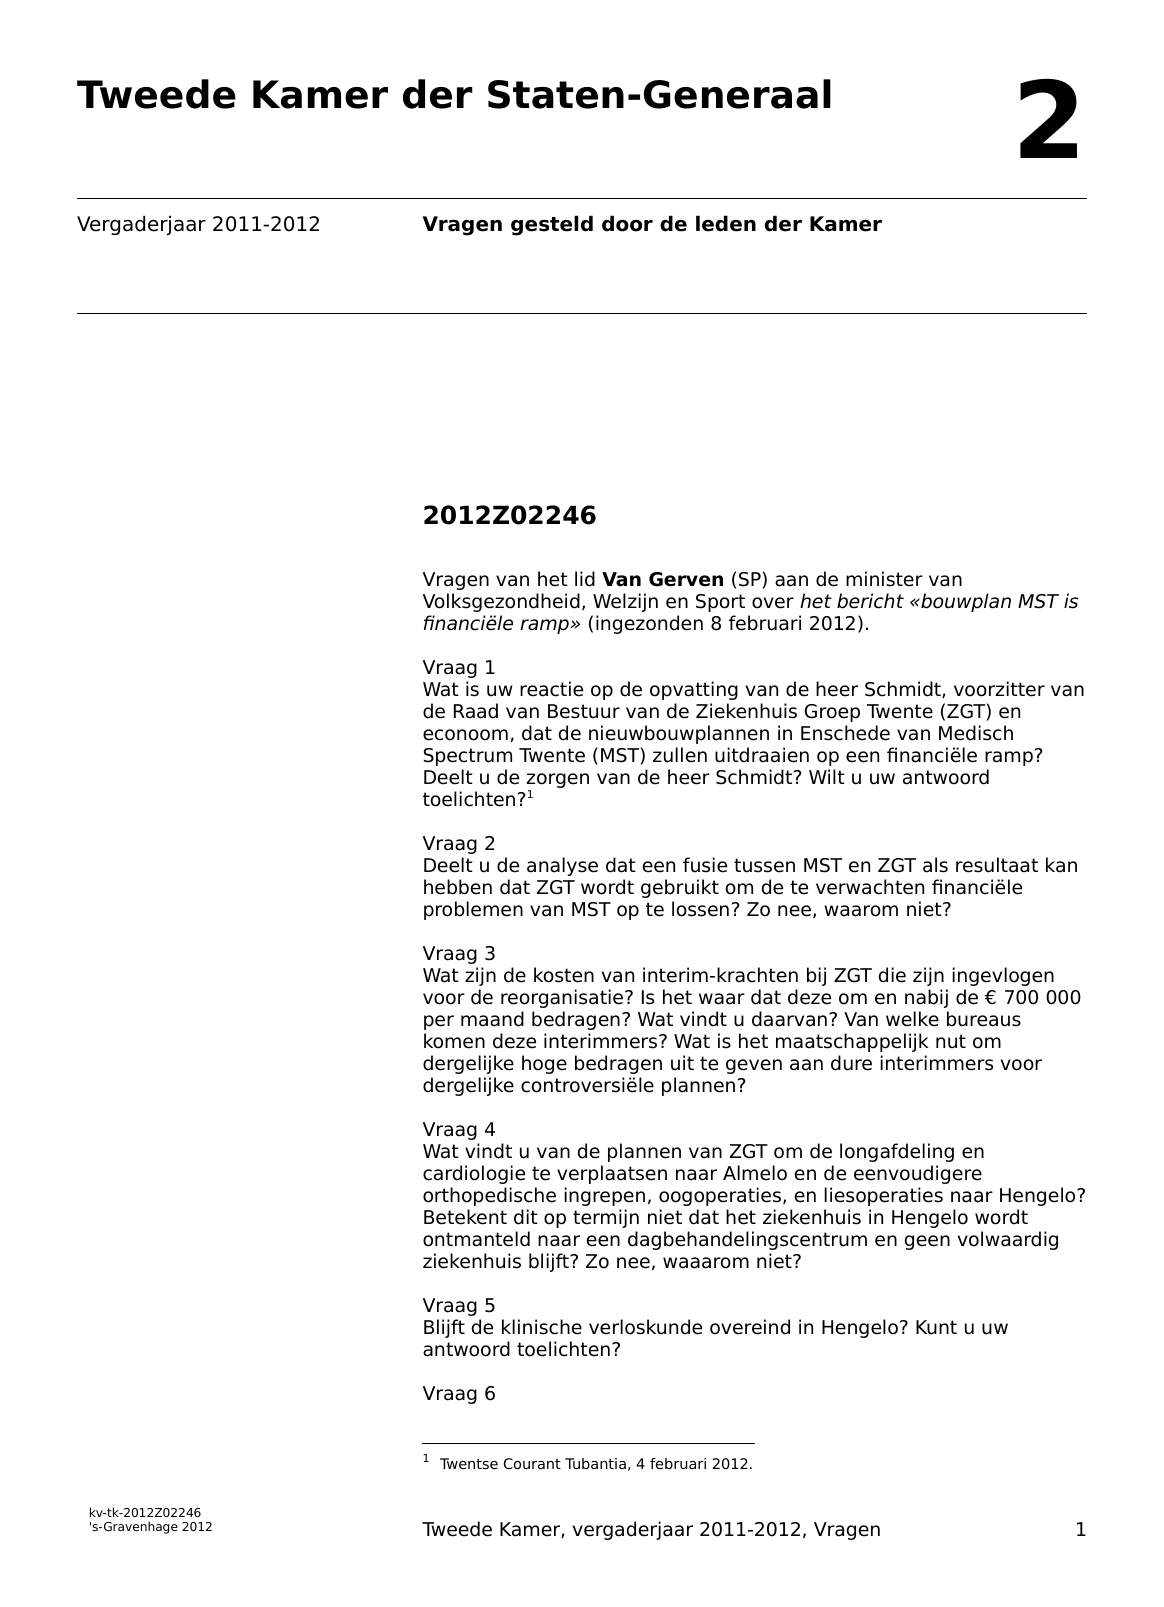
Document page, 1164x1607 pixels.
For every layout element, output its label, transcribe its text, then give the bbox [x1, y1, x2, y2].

text Blijft de klinische verloskunde overeind in Hengelo? Kunt u uw antwoord toelichten? [422, 1317, 1087, 1361]
text Vraag 4 [422, 1119, 1087, 1141]
text Twentse Courant Tubantia, 4 februari 2012. [422, 1452, 1087, 1474]
text kv-tk-2012Z02246 [88, 1506, 323, 1520]
table_header Tweede Kamer der Staten-Generaal [77, 59, 886, 198]
text Vraag 2 [422, 833, 1087, 855]
text Vraag 1 [422, 657, 1087, 679]
text Wat vindt u van de plannen van ZGT om de longafdeling en cardiologie te verplaatsen naar Almelo en de eenvoudigere orthopedische ingrepen, oogoperaties, en liesoperaties naar Hengelo? Betekent dit op termijn niet dat het ziekenhuis in Hengelo wordt ontmanteld naar een dagbehandelingscentrum en geen volwaardig ziekenhuis blijft? Zo nee, waaarom niet? [422, 1141, 1087, 1273]
table_cell Vergaderjaar 2011-2012 [77, 199, 422, 313]
text 2012Z02246 [422, 501, 1087, 531]
text Wat zijn de kosten van interim-krachten bij ZGT die zijn ingevlogen voor de reorganisatie? Is het waar dat deze om en nabij de € 700 000 per maand bedragen? Wat vindt u daarvan? Van welke bureaus komen deze interimmers? Wat is het maatschappelijk nut om dergelijke hoge bedragen uit te geven aan dure interimmers voor dergelijke controversiële plannen? [422, 965, 1087, 1097]
text Deelt u de analyse dat een fusie tussen MST en ZGT als resultaat kan hebben dat ZGT wordt gebruikt om de te verwachten financiële problemen van MST op te lossen? Zo nee, waarom niet? [422, 855, 1087, 921]
text Vraag 5 [422, 1295, 1087, 1317]
table_header 2 [886, 59, 1087, 198]
text 's-Gravenhage 2012 [88, 1520, 323, 1534]
text Vraag 6 [422, 1383, 1087, 1405]
text Vragen van het lid Van Gerven (SP) aan de minister van Volksgezondheid, Welzijn en Sport over het bericht «bouwplan MST is financiële ramp» (ingezonden 8 februari 2012). [422, 569, 1087, 635]
text Vraag 3 [422, 943, 1087, 965]
text Wat is uw reactie op de opvatting van de heer Schmidt, voorzitter van de Raad van Bestuur van de Ziekenhuis Groep Twente (ZGT) en econoom, dat de nieuwbouwplannen in Enschede van Medisch Spectrum Twente (MST) zullen uitdraaien op een financiële ramp? Deelt u de zorgen van de heer Schmidt? Wilt u uw antwoord toelichten? [422, 679, 1087, 811]
table_cell Vragen gesteld door de leden der Kamer [422, 199, 1087, 313]
